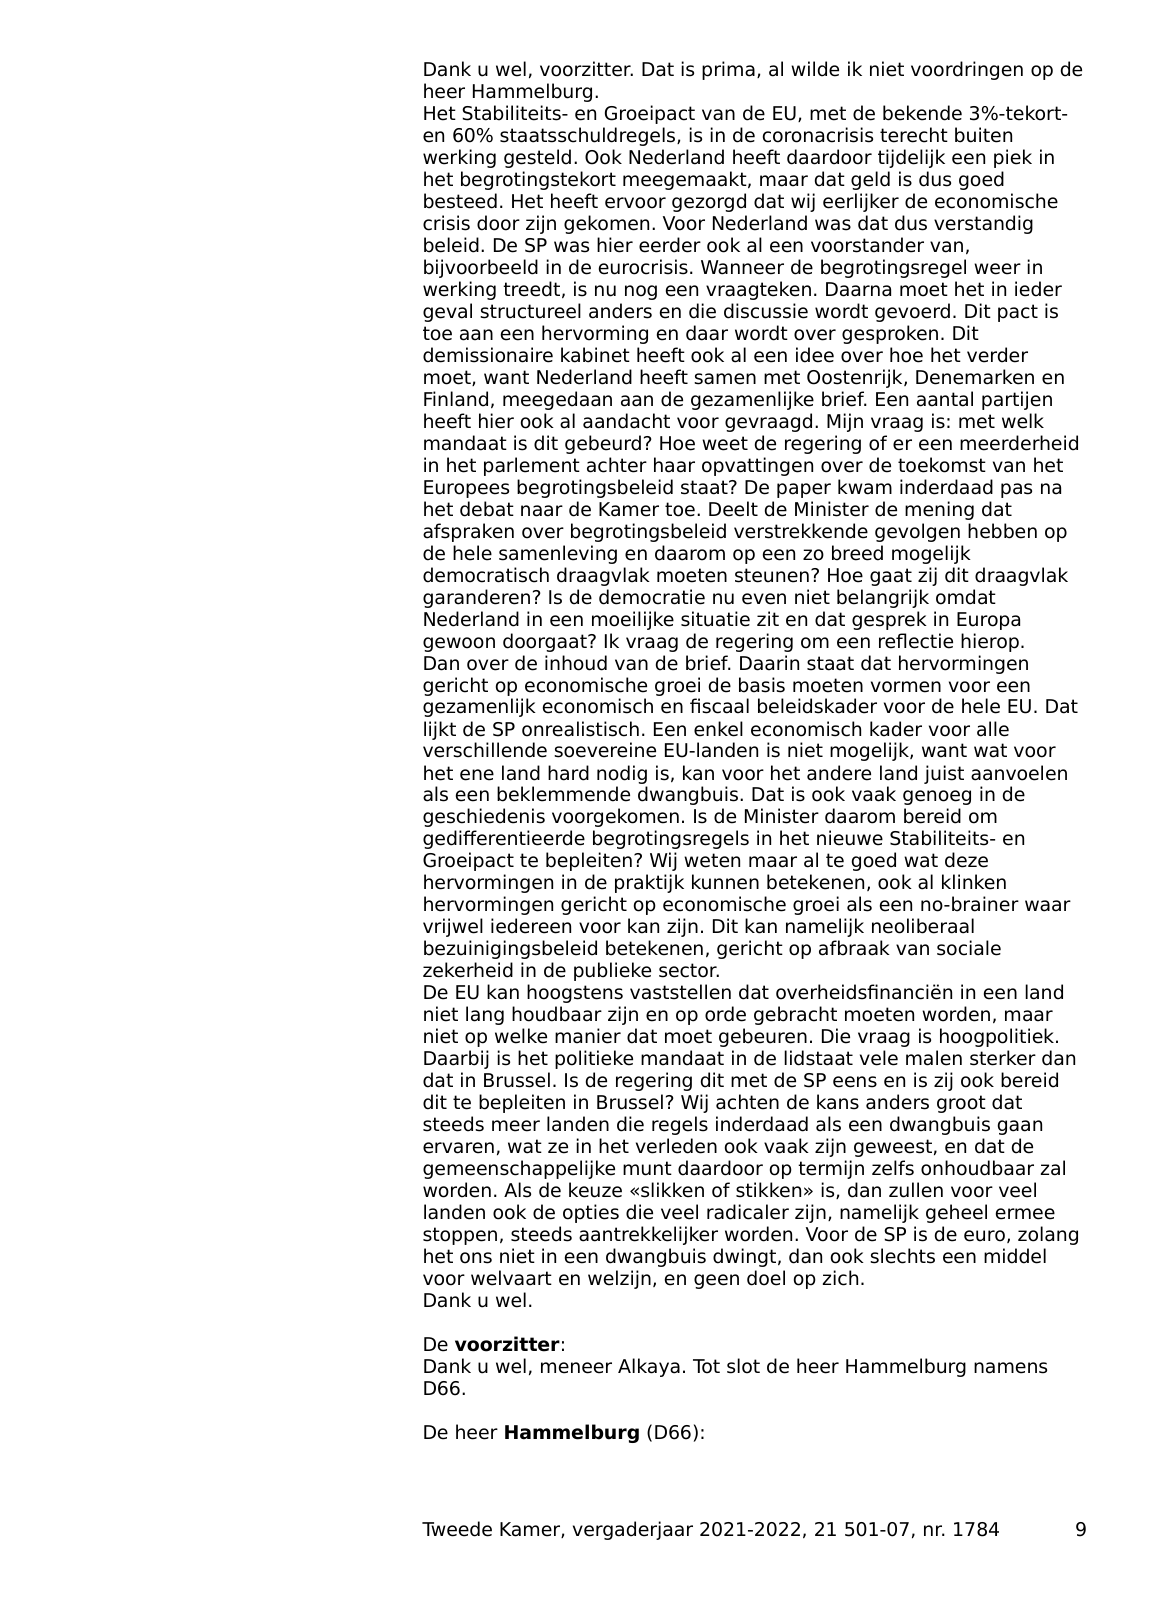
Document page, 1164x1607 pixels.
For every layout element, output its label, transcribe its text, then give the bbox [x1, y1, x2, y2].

text Dank u wel, meneer Alkaya. Tot slot de heer Hammelburg namens D66. [422, 1356, 1087, 1400]
text De voorzitter: [422, 1334, 1087, 1356]
text De EU kan hoogstens vaststellen dat overheidsfinanciën in een land niet lang houdbaar zijn en op orde gebracht moeten worden, maar niet op welke manier dat moet gebeuren. Die vraag is hoogpolitiek. Daarbij is het politieke mandaat in de lidstaat vele malen sterker dan dat in Brussel. Is de regering dit met de SP eens en is zij ook bereid dit te bepleiten in Brussel? Wij achten de kans anders groot dat steeds meer landen die regels inderdaad als een dwangbuis gaan ervaren, wat ze in het verleden ook vaak zijn geweest, en dat de gemeenschappelijke munt daardoor op termijn zelfs onhoudbaar zal worden. Als de keuze «slikken of stikken» is, dan zullen voor veel landen ook de opties die veel radicaler zijn, namelijk geheel ermee stoppen, steeds aantrekkelijker worden. Voor de SP is de euro, zolang het ons niet in een dwangbuis dwingt, dan ook slechts een middel voor welvaart en welzijn, en geen doel op zich. [422, 982, 1087, 1290]
text Dank u wel. [422, 1290, 1087, 1312]
text Het Stabiliteits- en Groeipact van de EU, met de bekende 3%-tekort- en 60% staatsschuldregels, is in de coronacrisis terecht buiten werking gesteld. Ook Nederland heeft daardoor tijdelijk een piek in het begrotingstekort meegemaakt, maar dat geld is dus goed besteed. Het heeft ervoor gezorgd dat wij eerlijker de economische crisis door zijn gekomen. Voor Nederland was dat dus verstandig beleid. De SP was hier eerder ook al een voorstander van, bijvoorbeeld in de eurocrisis. Wanneer de begrotingsregel weer in werking treedt, is nu nog een vraagteken. Daarna moet het in ieder geval structureel anders en die discussie wordt gevoerd. Dit pact is toe aan een hervorming en daar wordt over gesproken. Dit demissionaire kabinet heeft ook al een idee over hoe het verder moet, want Nederland heeft samen met Oostenrijk, Denemarken en Finland, meegedaan aan de gezamenlijke brief. Een aantal partijen heeft hier ook al aandacht voor gevraagd. Mijn vraag is: met welk mandaat is dit gebeurd? Hoe weet de regering of er een meerderheid in het parlement achter haar opvattingen over de toekomst van het Europees begrotingsbeleid staat? De paper kwam inderdaad pas na het debat naar de Kamer toe. Deelt de Minister de mening dat afspraken over begrotingsbeleid verstrekkende gevolgen hebben op de hele samenleving en daarom op een zo breed mogelijk democratisch draagvlak moeten steunen? Hoe gaat zij dit draagvlak garanderen? Is de democratie nu even niet belangrijk omdat Nederland in een moeilijke situatie zit en dat gesprek in Europa gewoon doorgaat? Ik vraag de regering om een reflectie hierop. [422, 103, 1087, 652]
text Dan over de inhoud van de brief. Daarin staat dat hervormingen gericht op economische groei de basis moeten vormen voor een gezamenlijk economisch en fiscaal beleidskader voor de hele EU. Dat lijkt de SP onrealistisch. Een enkel economisch kader voor alle verschillende soevereine EU-landen is niet mogelijk, want wat voor het ene land hard nodig is, kan voor het andere land juist aanvoelen als een beklemmende dwangbuis. Dat is ook vaak genoeg in de geschiedenis voorgekomen. Is de Minister daarom bereid om gedifferentieerde begrotingsregels in het nieuwe Stabiliteits- en Groeipact te bepleiten? Wij weten maar al te goed wat deze hervormingen in de praktijk kunnen betekenen, ook al klinken hervormingen gericht op economische groei als een no-brainer waar vrijwel iedereen voor kan zijn. Dit kan namelijk neoliberaal bezuinigingsbeleid betekenen, gericht op afbraak van sociale zekerheid in de publieke sector. [422, 652, 1087, 982]
text Dank u wel, voorzitter. Dat is prima, al wilde ik niet voordringen op de heer Hammelburg. [422, 59, 1087, 103]
text De heer Hammelburg (D66): [422, 1422, 1087, 1444]
